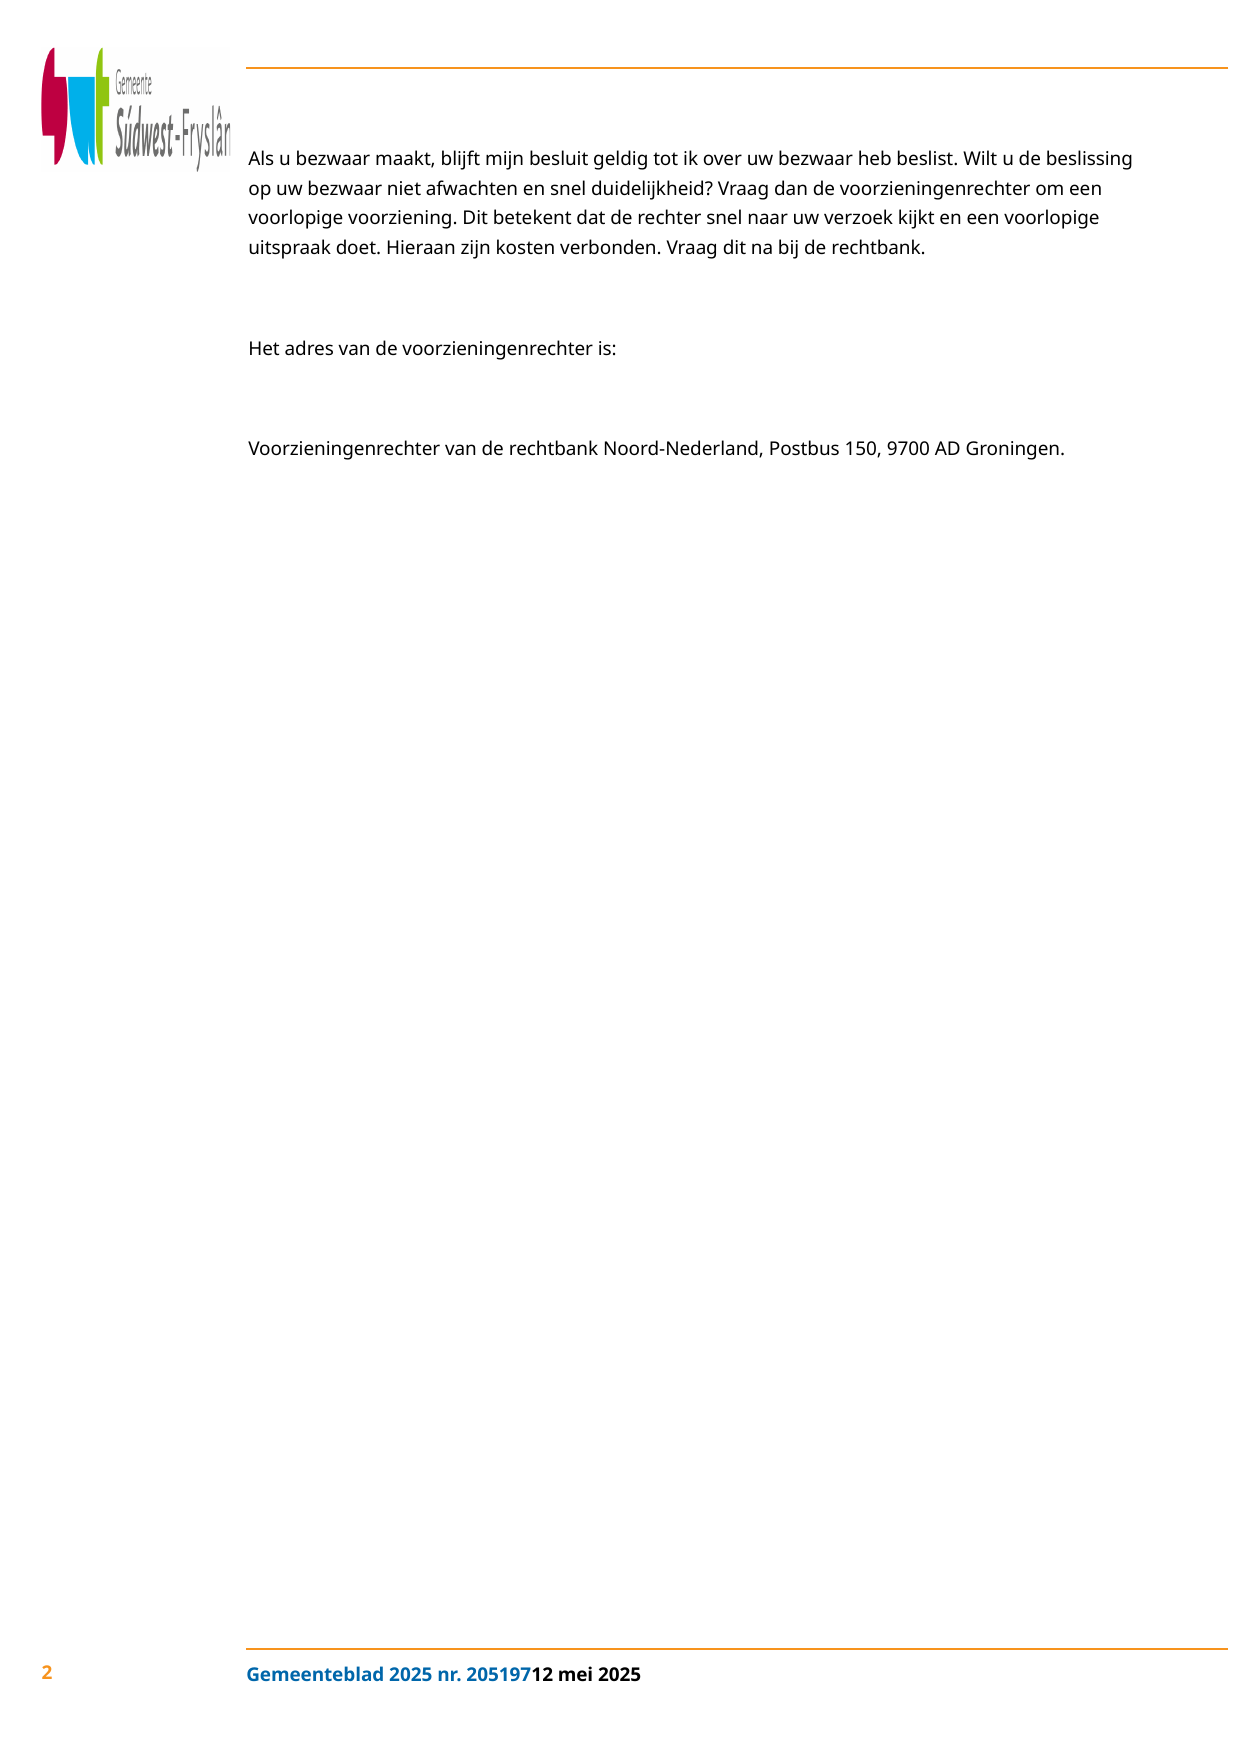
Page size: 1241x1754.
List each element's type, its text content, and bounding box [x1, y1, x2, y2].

picture [41, 47, 231, 172]
text Als u bezwaar maakt, blijft mijn besluit geldig tot ik over uw bezwaar heb beslist. Wilt u de beslissing op uw bezwaar niet afwachten en snel duidelijkheid? Vraag dan de voorzieningenrechter om een voorlopige voorziening. Dit betekent dat de rechter snel naar uw verzoek kijkt en een voorlopige uitspraak doet. Hieraan zijn kosten verbonden. Vraag dit na bij de rechtbank. [248, 145, 1152, 260]
text Voorzieningenrechter van de rechtbank Noord-Nederland, Postbus 150, 9700 AD Groningen. [248, 436, 1152, 461]
text Het adres van de voorzieningenrechter is: [248, 335, 1152, 361]
